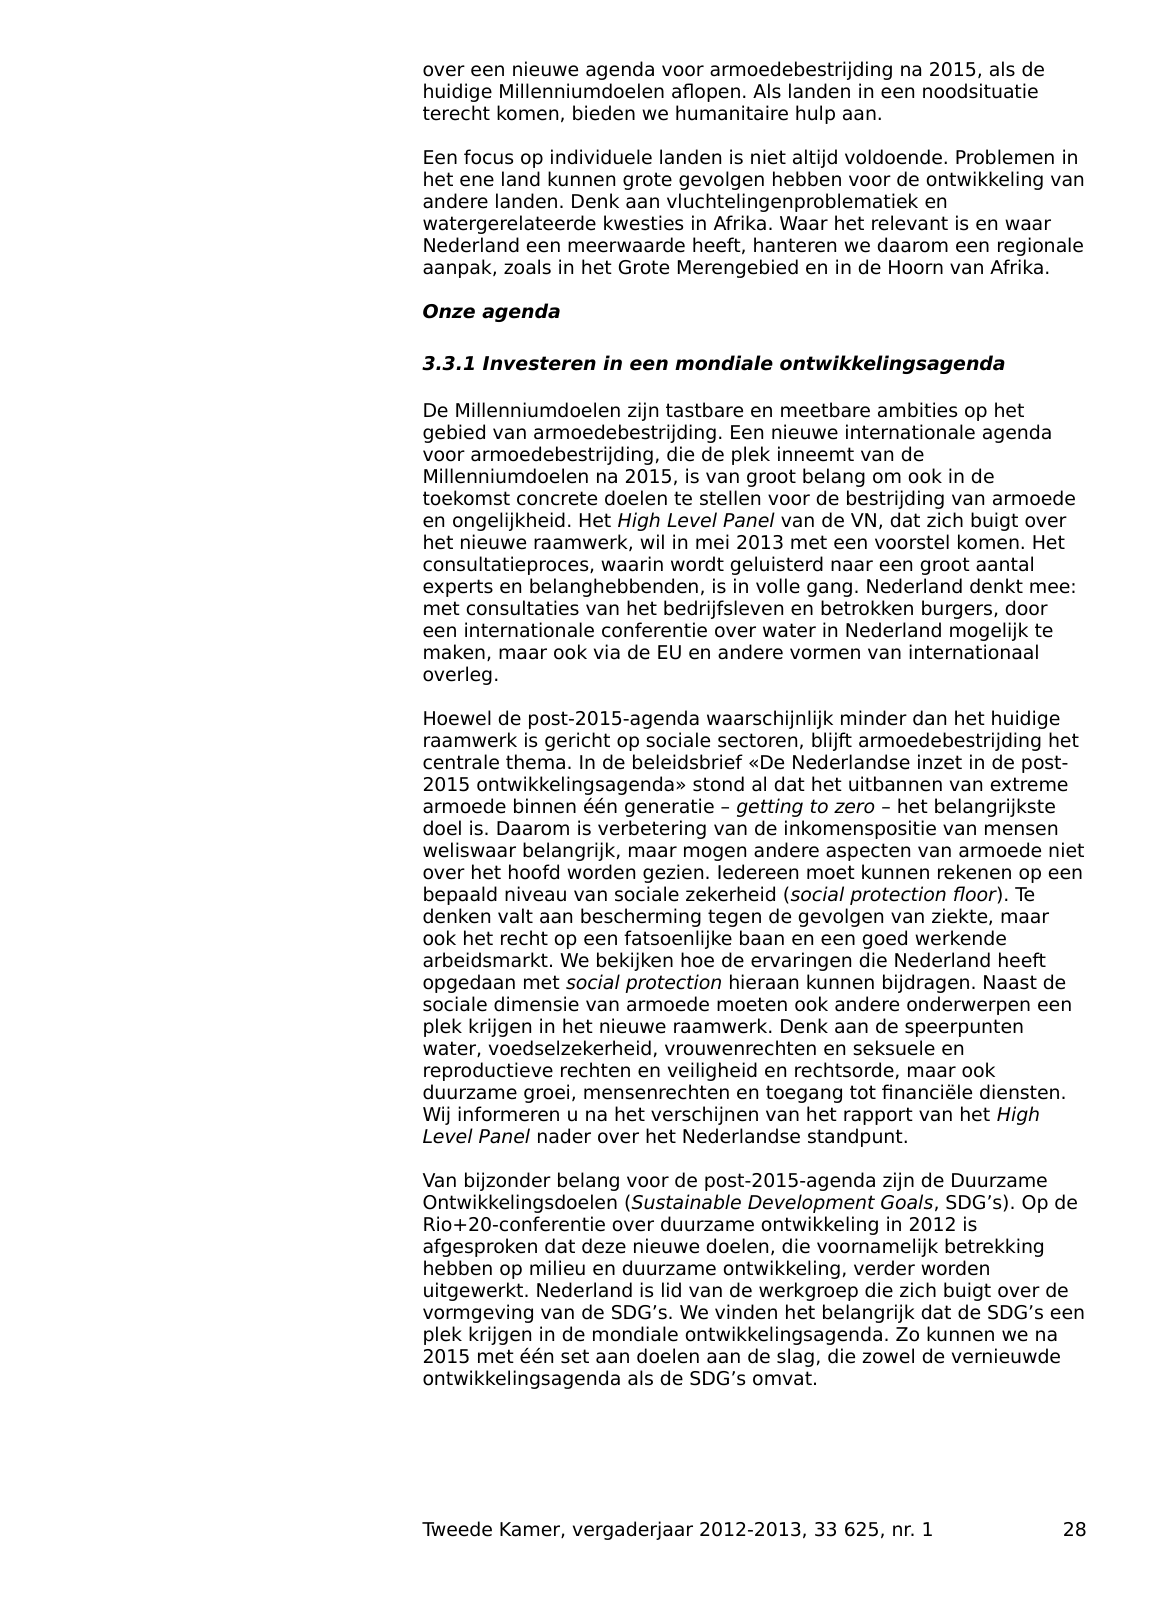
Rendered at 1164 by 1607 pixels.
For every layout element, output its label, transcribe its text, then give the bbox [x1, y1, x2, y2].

text Van bijzonder belang voor de post-2015-agenda zijn de Duurzame Ontwikkelingsdoelen (Sustainable Development Goals, SDG’s). Op de Rio+20-conferentie over duurzame ontwikkeling in 2012 is afgesproken dat deze nieuwe doelen, die voornamelijk betrekking hebben op milieu en duurzame ontwikkeling, verder worden uitgewerkt. Nederland is lid van de werkgroep die zich buigt over de vormgeving van de SDG’s. We vinden het belangrijk dat de SDG’s een plek krijgen in de mondiale ontwikkelingsagenda. Zo kunnen we na 2015 met één set aan doelen aan de slag, die zowel de vernieuwde ontwikkelingsagenda als de SDG’s omvat. [422, 1170, 1087, 1390]
text Een focus op individuele landen is niet altijd voldoende. Problemen in het ene land kunnen grote gevolgen hebben voor de ontwikkeling van andere landen. Denk aan vluchtelingenproblematiek en watergerelateerde kwesties in Afrika. Waar het relevant is en waar Nederland een meerwaarde heeft, hanteren we daarom een regionale aanpak, zoals in het Grote Merengebied en in de Hoorn van Afrika. [422, 147, 1087, 279]
text De Millenniumdoelen zijn tastbare en meetbare ambities op het gebied van armoedebestrijding. Een nieuwe internationale agenda voor armoedebestrijding, die de plek inneemt van de Millenniumdoelen na 2015, is van groot belang om ook in de toekomst concrete doelen te stellen voor de bestrijding van armoede en ongelijkheid. Het High Level Panel van de VN, dat zich buigt over het nieuwe raamwerk, wil in mei 2013 met een voorstel komen. Het consultatieproces, waarin wordt geluisterd naar een groot aantal experts en belanghebbenden, is in volle gang. Nederland denkt mee: met consultaties van het bedrijfsleven en betrokken burgers, door een internationale conferentie over water in Nederland mogelijk te maken, maar ook via de EU en andere vormen van internationaal overleg. [422, 400, 1087, 686]
subtitle Onze agenda [422, 301, 1087, 323]
subtitle 3.3.1 Investeren in een mondiale ontwikkelingsagenda [422, 353, 1087, 375]
text Hoewel de post-2015-agenda waarschijnlijk minder dan het huidige raamwerk is gericht op sociale sectoren, blijft armoedebestrijding het centrale thema. In de beleidsbrief «De Nederlandse inzet in de post-2015 ontwikkelingsagenda» stond al dat het uitbannen van extreme armoede binnen één generatie – getting to zero – het belangrijkste doel is. Daarom is verbetering van de inkomenspositie van mensen weliswaar belangrijk, maar mogen andere aspecten van armoede niet over het hoofd worden gezien. Iedereen moet kunnen rekenen op een bepaald niveau van sociale zekerheid (social protection floor). Te denken valt aan bescherming tegen de gevolgen van ziekte, maar ook het recht op een fatsoenlijke baan en een goed werkende arbeidsmarkt. We bekijken hoe de ervaringen die Nederland heeft opgedaan met social protection hieraan kunnen bijdragen. Naast de sociale dimensie van armoede moeten ook andere onderwerpen een plek krijgen in het nieuwe raamwerk. Denk aan de speerpunten water, voedselzekerheid, vrouwenrechten en seksuele en reproductieve rechten en veiligheid en rechtsorde, maar ook duurzame groei, mensenrechten en toegang tot financiële diensten. Wij informeren u na het verschijnen van het rapport van het High Level Panel nader over het Nederlandse standpunt. [422, 708, 1087, 1148]
text over een nieuwe agenda voor armoedebestrijding na 2015, als de huidige Millenniumdoelen aflopen. Als landen in een noodsituatie terecht komen, bieden we humanitaire hulp aan. [422, 59, 1087, 125]
